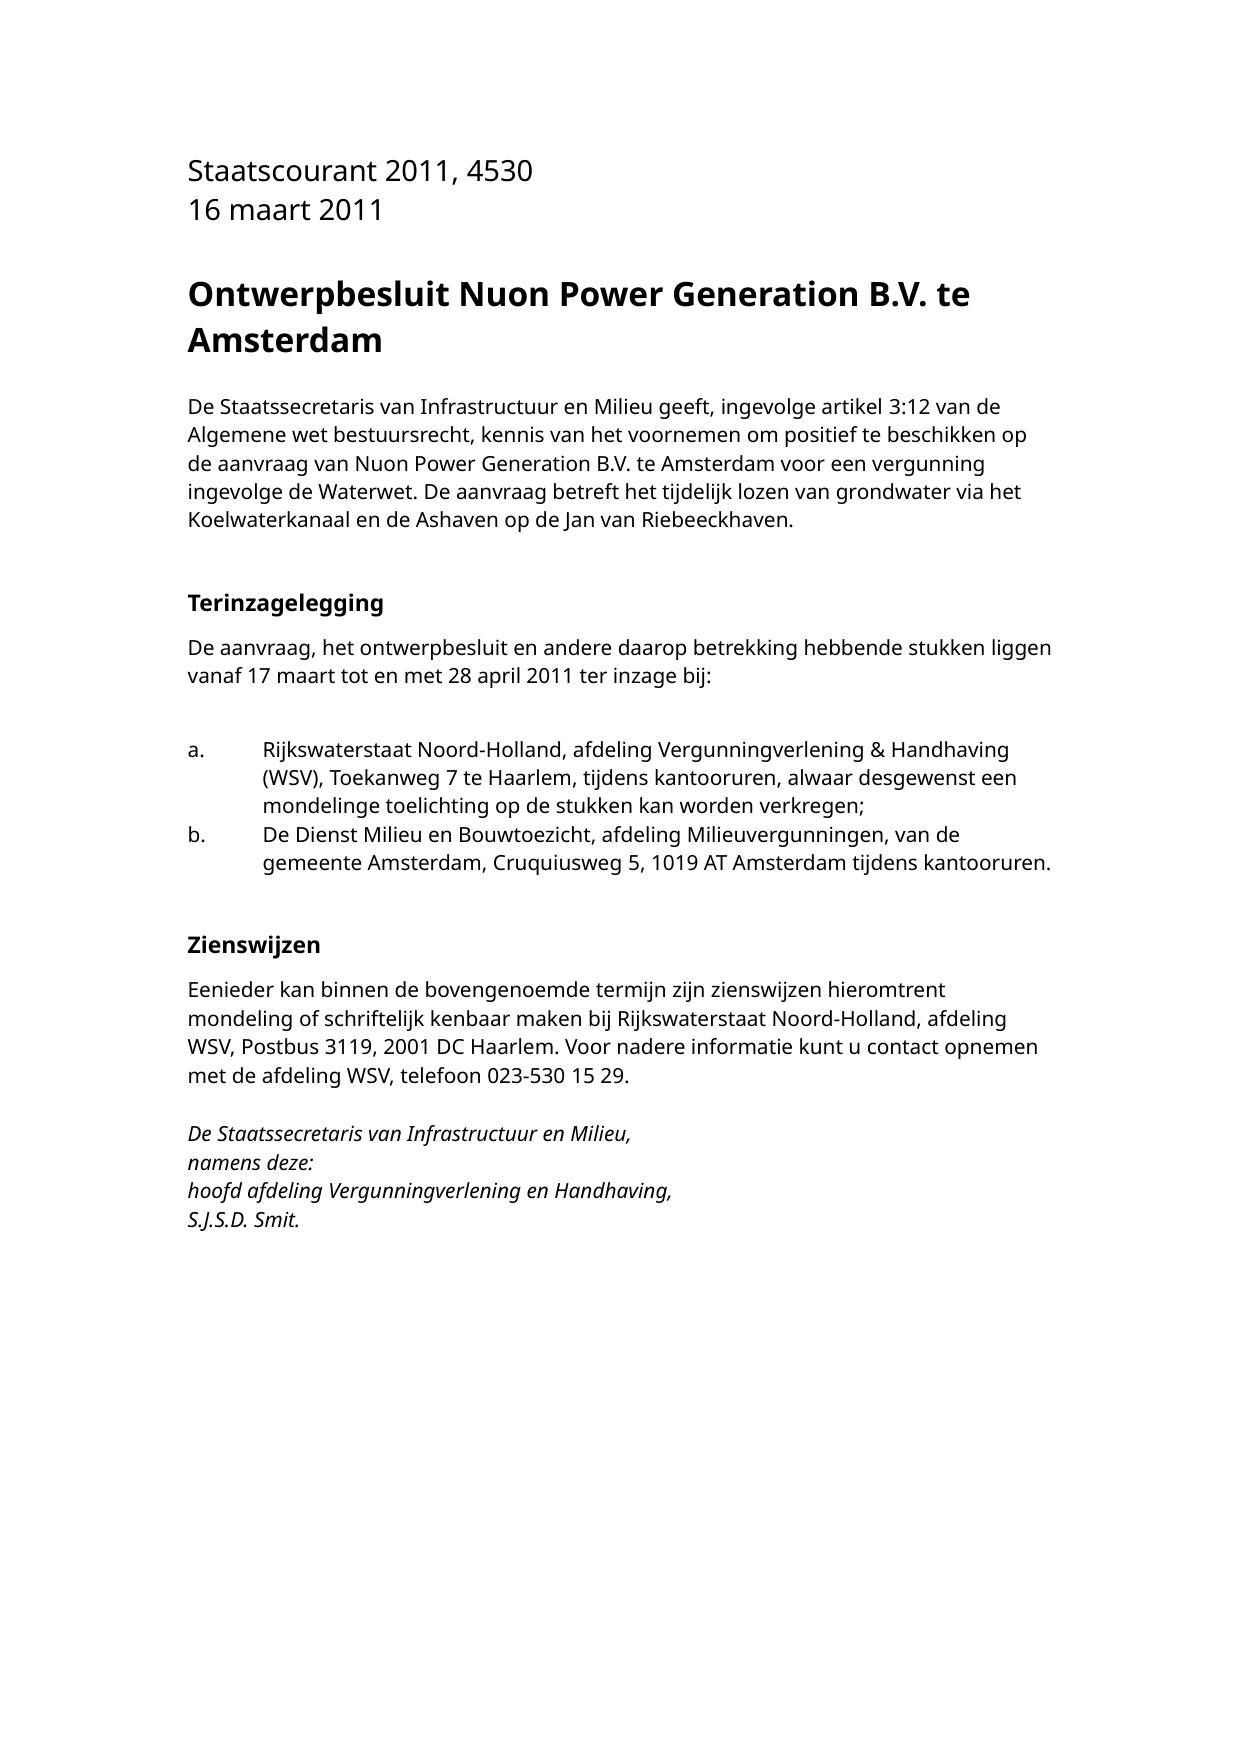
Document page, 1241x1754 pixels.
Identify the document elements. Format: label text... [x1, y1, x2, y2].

subtitle Ontwerpbesluit Nuon Power Generation B.V. te Amsterdam [187, 271, 1053, 362]
text De Staatssecretaris van Infrastructuur en Milieu geeft, ingevolge artikel 3:12 van de Algemene wet bestuursrecht, kennis van het voornemen om positief te beschikken op de aanvraag van Nuon Power Generation B.V. te Amsterdam voor een vergunning ingevolge de Waterwet. De aanvraag betreft het tijdelijk lozen van grondwater via het Koelwaterkanaal en de Ashaven op de Jan van Riebeeckhaven. [187, 392, 1053, 534]
text De aanvraag, het ontwerpbesluit en andere daarop betrekking hebbende stukken liggen vanaf 17 maart tot en met 28 april 2011 ter inzage bij: [187, 633, 1053, 690]
subtitle Zienswijzen [187, 929, 1053, 961]
subtitle Terinzagelegging [187, 587, 1053, 618]
text namens deze: [187, 1148, 1053, 1176]
text hoofd afdeling Vergunningverlening en Handhaving, [187, 1176, 1053, 1205]
list De Dienst Milieu en Bouwtoezicht, afdeling Milieuvergunningen, van de gemeente Amsterdam, Cruquiusweg 5, 1019 AT Amsterdam tijdens kantooruren. [187, 820, 1053, 877]
text 16 maart 2011 [187, 190, 1053, 229]
text Staatscourant 2011, 4530 [187, 150, 1053, 190]
text De Staatssecretaris van Infrastructuur en Milieu, [187, 1119, 1053, 1148]
text Eenieder kan binnen de bovengenoemde termijn zijn zienswijzen hieromtrent mondeling of schriftelijk kenbaar maken bij Rijkswaterstaat Noord-Holland, afdeling WSV, Postbus 3119, 2001 DC Haarlem. Voor nadere informatie kunt u contact opnemen met de afdeling WSV, telefoon 023-530 15 29. [187, 976, 1053, 1089]
text S.J.S.D. Smit. [187, 1205, 1053, 1233]
list Rijkswaterstaat Noord-Holland, afdeling Vergunningverlening & Handhaving (WSV), Toekanweg 7 te Haarlem, tijdens kantooruren, alwaar desgewenst een mondelinge toelichting op de stukken kan worden verkregen; [187, 735, 1053, 820]
